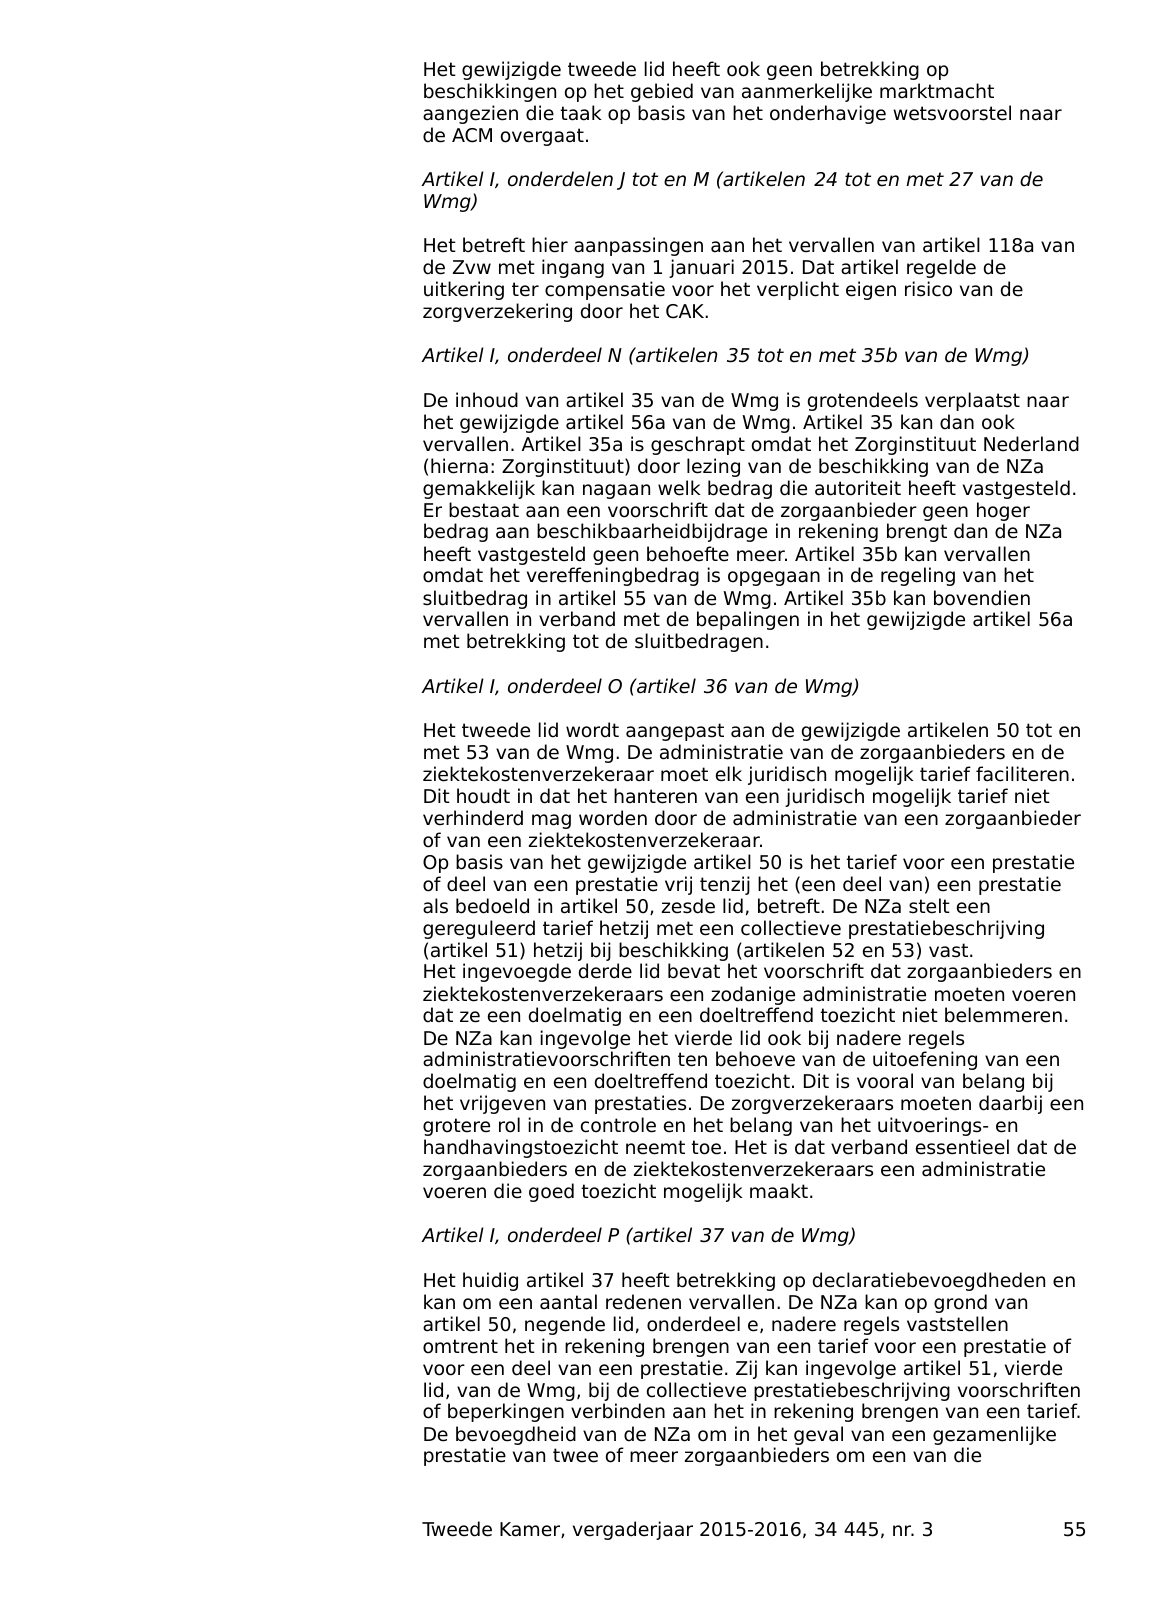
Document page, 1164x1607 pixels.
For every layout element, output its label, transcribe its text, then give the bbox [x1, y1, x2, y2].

subtitle Artikel I, onderdeel P (artikel 37 van de Wmg) [422, 1225, 1087, 1247]
subtitle Artikel I, onderdelen J tot en M (artikelen 24 tot en met 27 van de Wmg) [422, 169, 1087, 213]
text Het ingevoegde derde lid bevat het voorschrift dat zorgaanbieders en ziektekostenverzekeraars een zodanige administratie moeten voeren dat ze een doelmatig en een doeltreffend toezicht niet belemmeren. De NZa kan ingevolge het vierde lid ook bij nadere regels administratievoorschriften ten behoeve van de uitoefening van een doelmatig en een doeltreffend toezicht. Dit is vooral van belang bij het vrijgeven van prestaties. De zorgverzekeraars moeten daarbij een grotere rol in de controle en het belang van het uitvoerings- en handhavingstoezicht neemt toe. Het is dat verband essentieel dat de zorgaanbieders en de ziektekostenverzekeraars een administratie voeren die goed toezicht mogelijk maakt. [422, 961, 1087, 1203]
text Het tweede lid wordt aangepast aan de gewijzigde artikelen 50 tot en met 53 van de Wmg. De administratie van de zorgaanbieders en de ziektekostenverzekeraar moet elk juridisch mogelijk tarief faciliteren. Dit houdt in dat het hanteren van een juridisch mogelijk tarief niet verhinderd mag worden door de administratie van een zorgaanbieder of van een ziektekostenverzekeraar. [422, 720, 1087, 852]
text Het betreft hier aanpassingen aan het vervallen van artikel 118a van de Zvw met ingang van 1 januari 2015. Dat artikel regelde de uitkering ter compensatie voor het verplicht eigen risico van de zorgverzekering door het CAK. [422, 235, 1087, 323]
text Het huidig artikel 37 heeft betrekking op declaratiebevoegdheden en kan om een aantal redenen vervallen. De NZa kan op grond van artikel 50, negende lid, onderdeel e, nadere regels vaststellen omtrent het in rekening brengen van een tarief voor een prestatie of voor een deel van een prestatie. Zij kan ingevolge artikel 51, vierde lid, van de Wmg, bij de collectieve prestatiebeschrijving voorschriften of beperkingen verbinden aan het in rekening brengen van een tarief. De bevoegdheid van de NZa om in het geval van een gezamenlijke prestatie van twee of meer zorgaanbieders om een van die [422, 1269, 1087, 1467]
subtitle Artikel I, onderdeel O (artikel 36 van de Wmg) [422, 676, 1087, 697]
text Het gewijzigde tweede lid heeft ook geen betrekking op beschikkingen op het gebied van aanmerkelijke marktmacht aangezien die taak op basis van het onderhavige wetsvoorstel naar de ACM overgaat. [422, 59, 1087, 147]
text Op basis van het gewijzigde artikel 50 is het tarief voor een prestatie of deel van een prestatie vrij tenzij het (een deel van) een prestatie als bedoeld in artikel 50, zesde lid, betreft. De NZa stelt een gereguleerd tarief hetzij met een collectieve prestatiebeschrijving (artikel 51) hetzij bij beschikking (artikelen 52 en 53) vast. [422, 852, 1087, 961]
subtitle Artikel I, onderdeel N (artikelen 35 tot en met 35b van de Wmg) [422, 345, 1087, 367]
text De inhoud van artikel 35 van de Wmg is grotendeels verplaatst naar het gewijzigde artikel 56a van de Wmg. Artikel 35 kan dan ook vervallen. Artikel 35a is geschrapt omdat het Zorginstituut Nederland (hierna: Zorginstituut) door lezing van de beschikking van de NZa gemakkelijk kan nagaan welk bedrag die autoriteit heeft vastgesteld. Er bestaat aan een voorschrift dat de zorgaanbieder geen hoger bedrag aan beschikbaarheidbijdrage in rekening brengt dan de NZa heeft vastgesteld geen behoefte meer. Artikel 35b kan vervallen omdat het vereffeningbedrag is opgegaan in de regeling van het sluitbedrag in artikel 55 van de Wmg. Artikel 35b kan bovendien vervallen in verband met de bepalingen in het gewijzigde artikel 56a met betrekking tot de sluitbedragen. [422, 389, 1087, 653]
